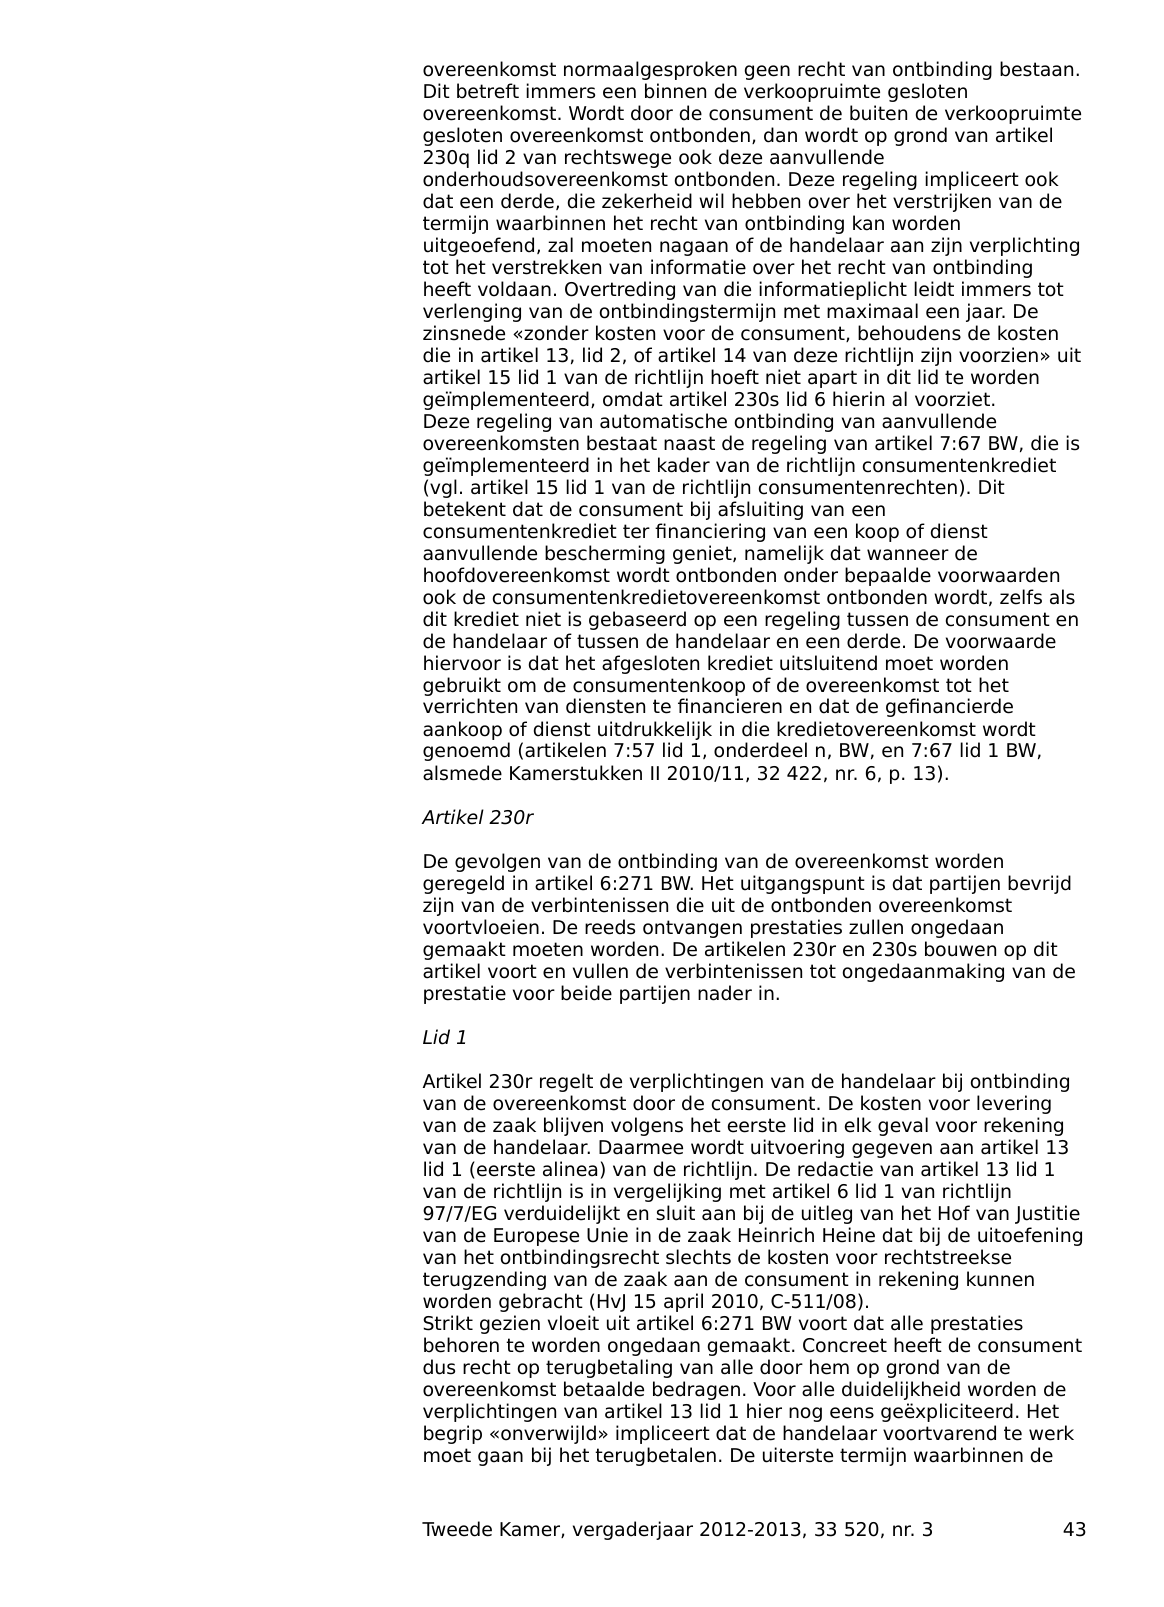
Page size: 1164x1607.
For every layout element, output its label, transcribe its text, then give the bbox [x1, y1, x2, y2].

text Artikel 230r regelt de verplichtingen van de handelaar bij ontbinding van de overeenkomst door de consument. De kosten voor levering van de zaak blijven volgens het eerste lid in elk geval voor rekening van de handelaar. Daarmee wordt uitvoering gegeven aan artikel 13 lid 1 (eerste alinea) van de richtlijn. De redactie van artikel 13 lid 1 van de richtlijn is in vergelijking met artikel 6 lid 1 van richtlijn 97/7/EG verduidelijkt en sluit aan bij de uitleg van het Hof van Justitie van de Europese Unie in de zaak Heinrich Heine dat bij de uitoefening van het ontbindingsrecht slechts de kosten voor rechtstreekse terugzending van de zaak aan de consument in rekening kunnen worden gebracht (HvJ 15 april 2010, C-511/08). [422, 1071, 1087, 1313]
subtitle Artikel 230r [422, 807, 1087, 828]
text De gevolgen van de ontbinding van de overeenkomst worden geregeld in artikel 6:271 BW. Het uitgangspunt is dat partijen bevrijd zijn van de verbintenissen die uit de ontbonden overeenkomst voortvloeien. De reeds ontvangen prestaties zullen ongedaan gemaakt moeten worden. De artikelen 230r en 230s bouwen op dit artikel voort en vullen de verbintenissen tot ongedaanmaking van de prestatie voor beide partijen nader in. [422, 851, 1087, 1004]
text overeenkomst normaalgesproken geen recht van ontbinding bestaan. Dit betreft immers een binnen de verkoopruimte gesloten overeenkomst. Wordt door de consument de buiten de verkoopruimte gesloten overeenkomst ontbonden, dan wordt op grond van artikel 230q lid 2 van rechtswege ook deze aanvullende onderhoudsovereenkomst ontbonden. Deze regeling impliceert ook dat een derde, die zekerheid wil hebben over het verstrijken van de termijn waarbinnen het recht van ontbinding kan worden uitgeoefend, zal moeten nagaan of de handelaar aan zijn verplichting tot het verstrekken van informatie over het recht van ontbinding heeft voldaan. Overtreding van die informatieplicht leidt immers tot verlenging van de ontbindingstermijn met maximaal een jaar. De zinsnede «zonder kosten voor de consument, behoudens de kosten die in artikel 13, lid 2, of artikel 14 van deze richtlijn zijn voorzien» uit artikel 15 lid 1 van de richtlijn hoeft niet apart in dit lid te worden geïmplementeerd, omdat artikel 230s lid 6 hierin al voorziet. [422, 59, 1087, 411]
subtitle Lid 1 [422, 1027, 1087, 1049]
text Deze regeling van automatische ontbinding van aanvullende overeenkomsten bestaat naast de regeling van artikel 7:67 BW, die is geïmplementeerd in het kader van de richtlijn consumentenkrediet (vgl. artikel 15 lid 1 van de richtlijn consumentenrechten). Dit betekent dat de consument bij afsluiting van een consumentenkrediet ter financiering van een koop of dienst aanvullende bescherming geniet, namelijk dat wanneer de hoofdovereenkomst wordt ontbonden onder bepaalde voorwaarden ook de consumentenkredietovereenkomst ontbonden wordt, zelfs als dit krediet niet is gebaseerd op een regeling tussen de consument en de handelaar of tussen de handelaar en een derde. De voorwaarde hiervoor is dat het afgesloten krediet uitsluitend moet worden gebruikt om de consumentenkoop of de overeenkomst tot het verrichten van diensten te financieren en dat de gefinancierde aankoop of dienst uitdrukkelijk in die kredietovereenkomst wordt genoemd (artikelen 7:57 lid 1, onderdeel n, BW, en 7:67 lid 1 BW, alsmede Kamerstukken II 2010/11, 32 422, nr. 6, p. 13). [422, 411, 1087, 784]
text Strikt gezien vloeit uit artikel 6:271 BW voort dat alle prestaties behoren te worden ongedaan gemaakt. Concreet heeft de consument dus recht op terugbetaling van alle door hem op grond van de overeenkomst betaalde bedragen. Voor alle duidelijkheid worden de verplichtingen van artikel 13 lid 1 hier nog eens geëxpliciteerd. Het begrip «onverwijld» impliceert dat de handelaar voortvarend te werk moet gaan bij het terugbetalen. De uiterste termijn waarbinnen de [422, 1313, 1087, 1467]
